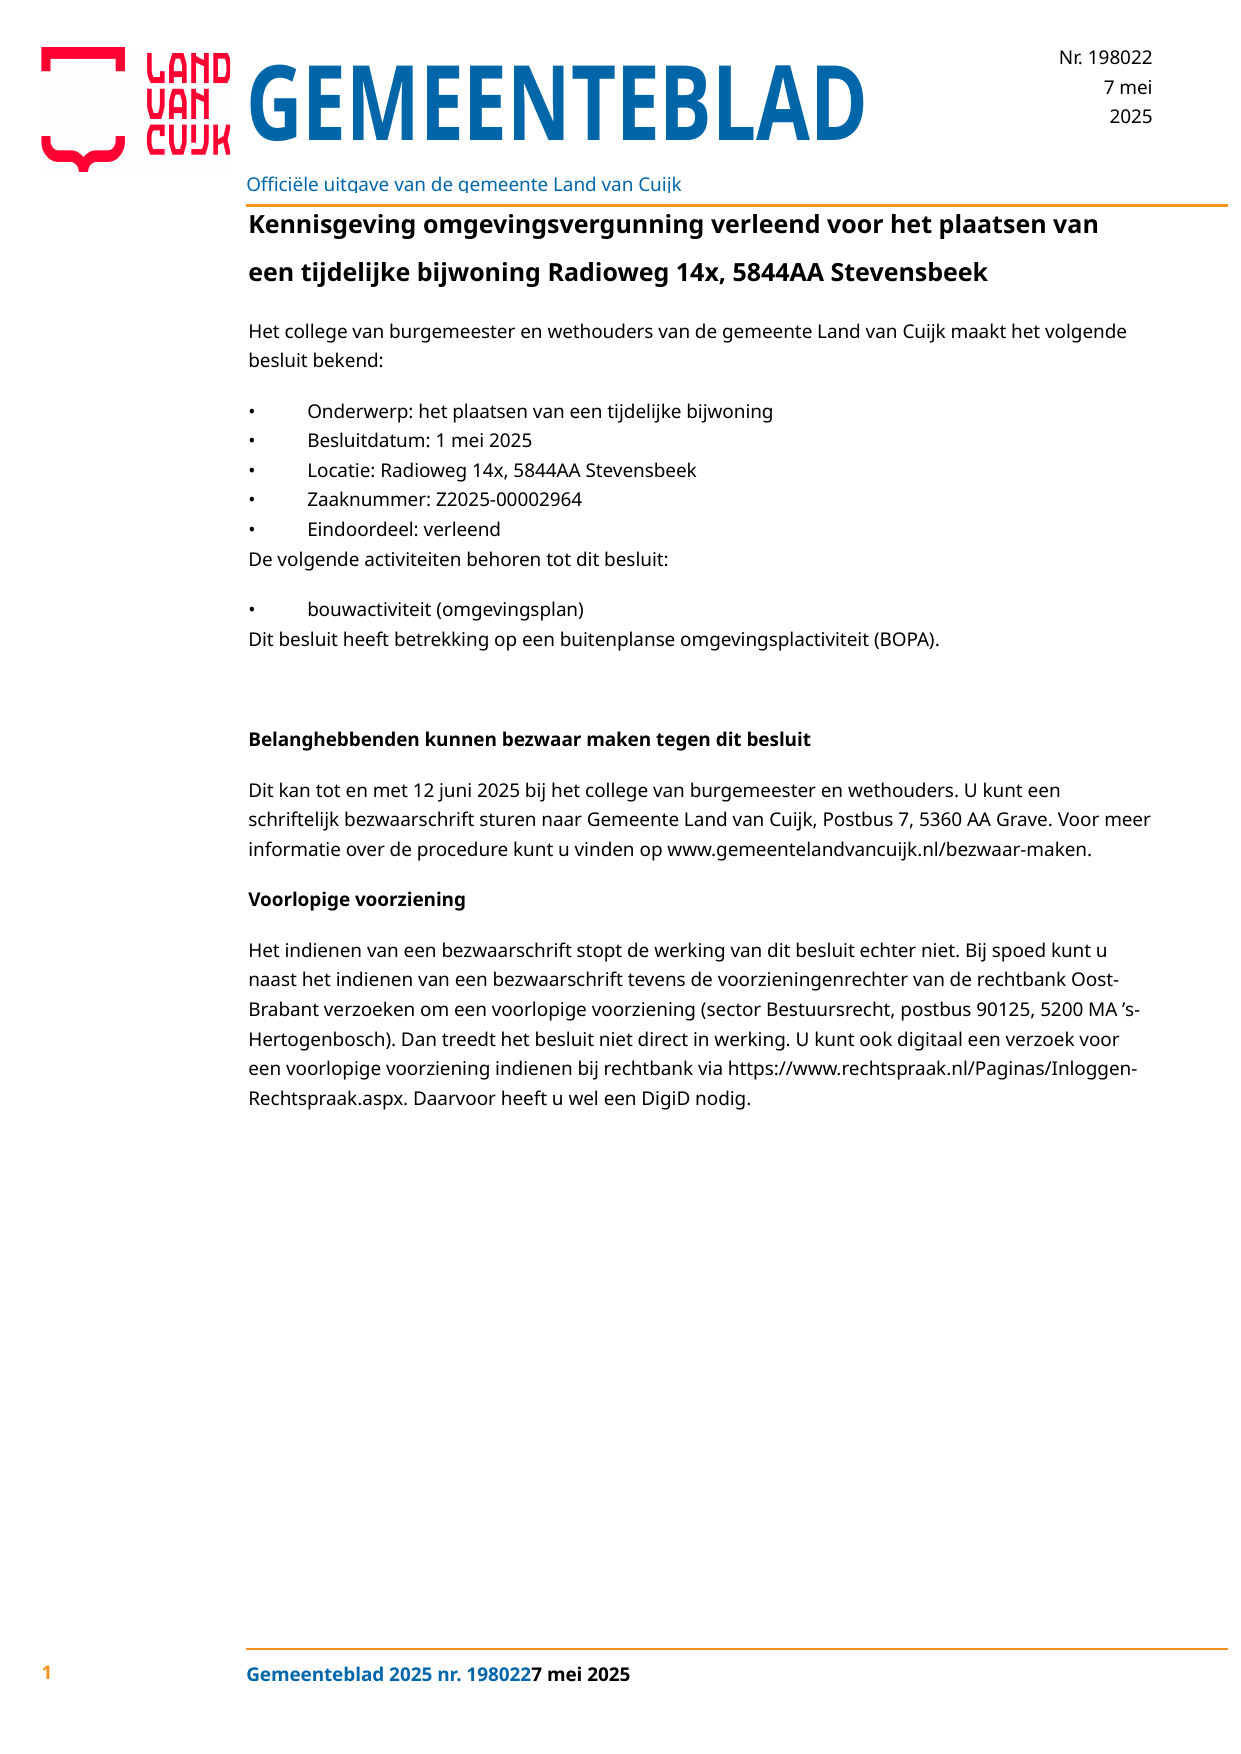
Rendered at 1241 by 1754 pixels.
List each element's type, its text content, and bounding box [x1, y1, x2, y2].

text Het indienen van een bezwaarschrift stopt de werking van dit besluit echter niet. Bij spoed kunt u naast het indienen van een bezwaarschrift tevens de voorzieningenrechter van de rechtbank Oost-Brabant verzoeken om een voorlopige voorziening (sector Bestuursrecht, postbus 90125, 5200 MA ’s-Hertogenbosch). Dan treedt het besluit niet direct in werking. U kunt ook digitaal een verzoek voor een voorlopige voorziening indienen bij rechtbank via https://www.rechtspraak.nl/Paginas/Inloggen-Rechtspraak.aspx. Daarvoor heeft u wel een DigiD nodig. [248, 937, 1152, 1111]
text Belanghebbenden kunnen bezwaar maken tegen dit besluit [248, 727, 1152, 752]
list Eindoordeel: verleend [248, 516, 1152, 542]
text Kennisgeving omgevingsvergunning verleend voor het plaatsen van een tijdelijke bijwoning Radioweg 14x, 5844AA Stevensbeek [248, 207, 1152, 288]
list Locatie: Radioweg 14x, 5844AA Stevensbeek [248, 457, 1152, 483]
text Dit besluit heeft betrekking op een buitenplanse omgevingsplactiviteit (BOPA). [248, 626, 1152, 652]
list Onderwerp: het plaatsen van een tijdelijke bijwoning [248, 398, 1152, 424]
text Het college van burgemeester en wethouders van de gemeente Land van Cuijk maakt het volgende besluit bekend: [248, 318, 1152, 373]
text Voorlopige voorziening [248, 887, 1152, 912]
list bouwactiviteit (omgevingsplan) [248, 596, 1152, 622]
text Dit kan tot en met 12 juni 2025 bij het college van burgemeester en wethouders. U kunt een schriftelijk bezwaarschrift sturen naar Gemeente Land van Cuijk, Postbus 7, 5360 AA Grave. Voor meer informatie over de procedure kunt u vinden op www.gemeentelandvancuijk.nl/bezwaar-maken. [248, 777, 1152, 862]
picture [41, 47, 231, 172]
list Besluitdatum: 1 mei 2025 [248, 427, 1152, 453]
list Zaaknummer: Z2025-00002964 [248, 487, 1152, 512]
text De volgende activiteiten behoren tot dit besluit: [248, 546, 1152, 572]
